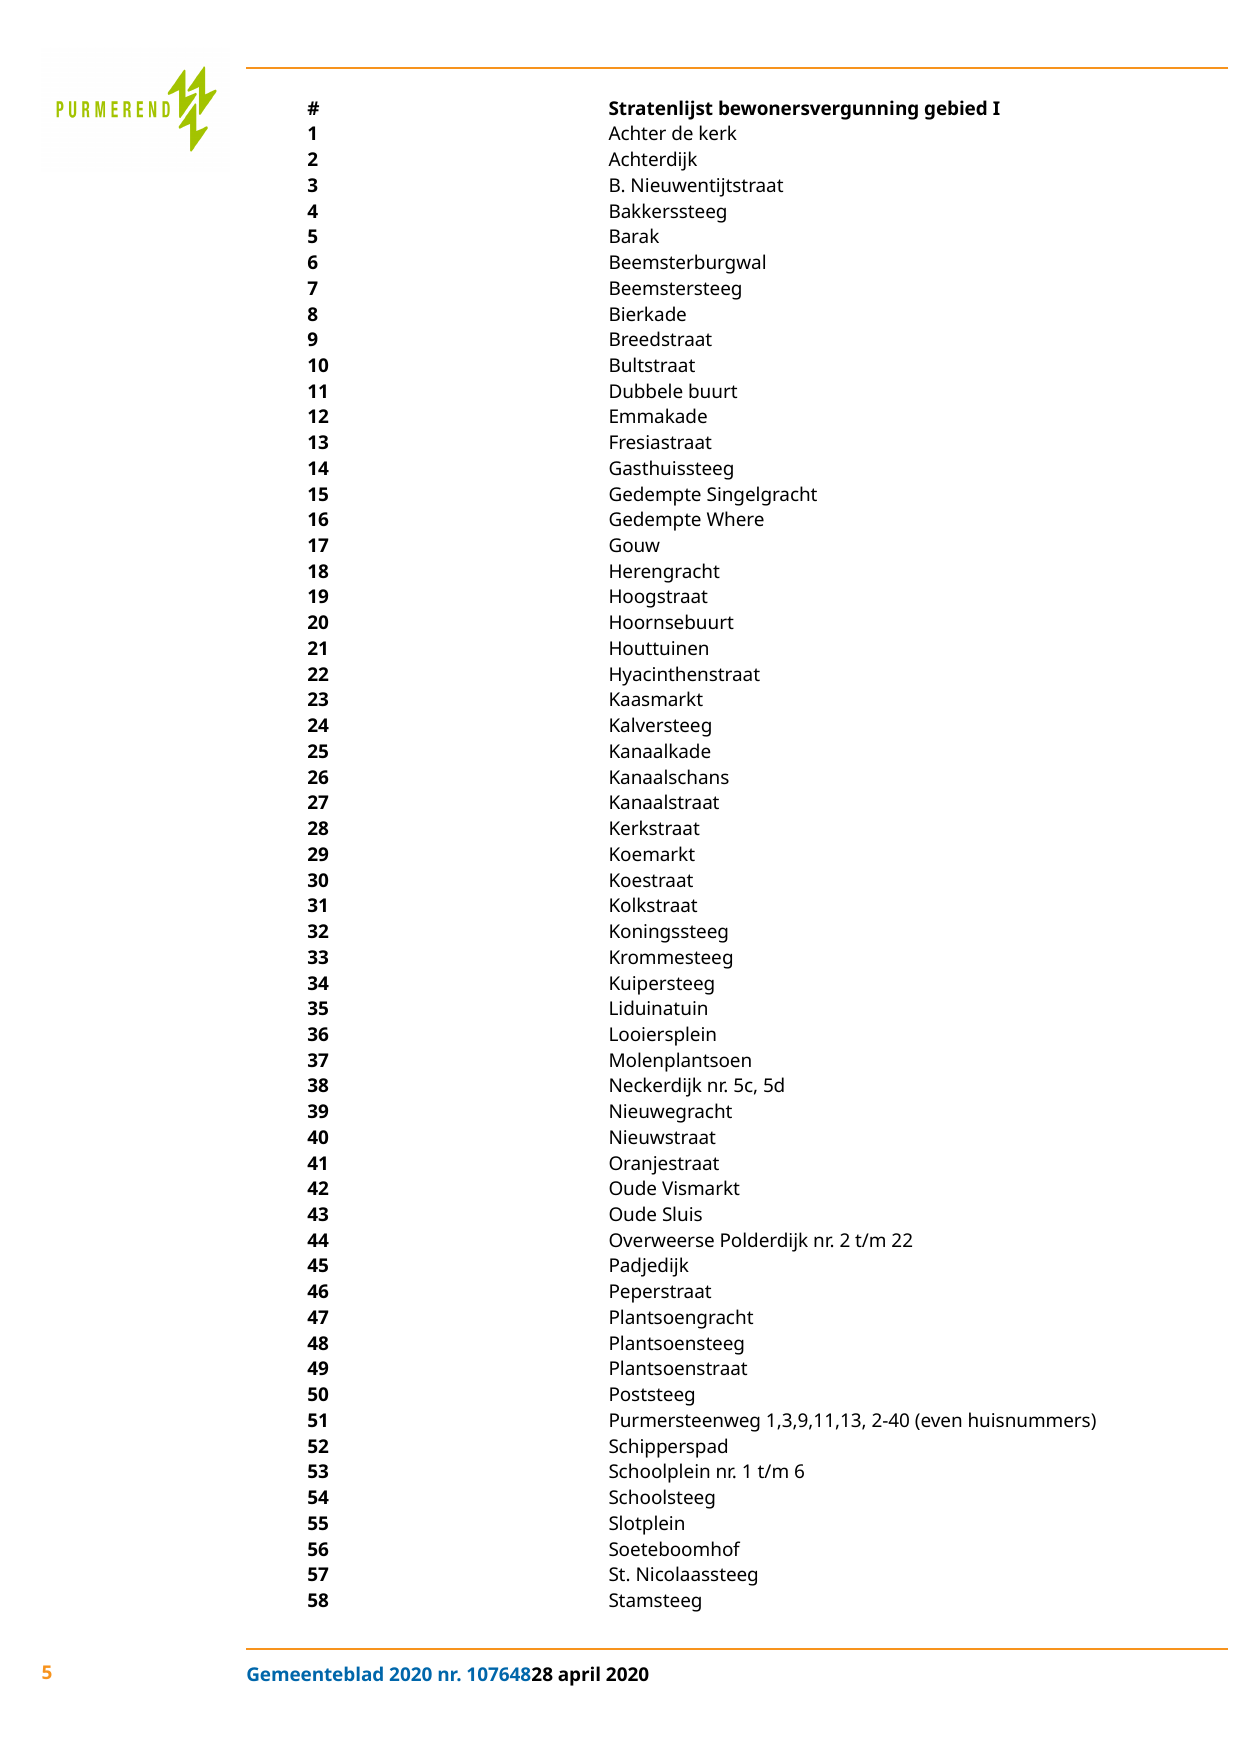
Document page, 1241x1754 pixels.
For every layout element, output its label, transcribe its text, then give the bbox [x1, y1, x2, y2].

table_cell Plantsoengracht [608, 1304, 1211, 1330]
table_cell 18 [307, 558, 608, 584]
table_cell 48 [307, 1330, 608, 1356]
table_cell 24 [307, 713, 608, 738]
table_cell 45 [307, 1253, 608, 1278]
table_cell 35 [307, 995, 608, 1021]
table_cell 33 [307, 944, 608, 970]
table_cell Nieuwstraat [608, 1124, 1211, 1150]
table_cell Liduinatuin [608, 995, 1211, 1021]
table_cell Beemsterburgwal [608, 249, 1211, 275]
table_cell 32 [307, 918, 608, 944]
table_cell Kalversteeg [608, 713, 1211, 738]
table_cell 11 [307, 378, 608, 404]
table_cell 37 [307, 1047, 608, 1073]
table_cell Bakkerssteeg [608, 198, 1211, 223]
table_cell 2 [307, 146, 608, 172]
table_cell 27 [307, 790, 608, 815]
table_cell 31 [307, 893, 608, 918]
table_cell 56 [307, 1536, 608, 1561]
table_cell 49 [307, 1356, 608, 1381]
table_cell 5 [307, 224, 608, 249]
table_cell 1 [307, 121, 608, 146]
table_cell Purmersteenweg 1,3,9,11,13, 2-40 (even huisnummers) [608, 1407, 1211, 1433]
table_cell Koningssteeg [608, 918, 1211, 944]
table_cell 3 [307, 172, 608, 198]
table_cell Kolkstraat [608, 893, 1211, 918]
table_cell 51 [307, 1407, 608, 1433]
table_cell 28 [307, 815, 608, 841]
table_cell Peperstraat [608, 1279, 1211, 1304]
table_cell Plantsoenstraat [608, 1356, 1211, 1381]
table_cell 58 [307, 1587, 608, 1612]
table_cell Dubbele buurt [608, 378, 1211, 404]
table_cell Gedempte Singelgracht [608, 481, 1211, 507]
table_cell Achterdijk [608, 146, 1211, 172]
table_cell 50 [307, 1381, 608, 1407]
table_cell Barak [608, 224, 1211, 249]
table_cell Kanaalkade [608, 738, 1211, 764]
table_cell Slotplein [608, 1510, 1211, 1536]
table_cell Looiersplein [608, 1021, 1211, 1047]
table_cell 53 [307, 1459, 608, 1484]
table_cell 57 [307, 1561, 608, 1587]
table_header # [307, 95, 608, 121]
table_cell Hoornsebuurt [608, 610, 1211, 635]
table_cell 19 [307, 584, 608, 609]
table_cell Breedstraat [608, 326, 1211, 352]
table_cell Fresiastraat [608, 429, 1211, 455]
table_cell 41 [307, 1150, 608, 1176]
table_cell 17 [307, 532, 608, 558]
table_cell Stamsteeg [608, 1587, 1211, 1612]
table_cell Oranjestraat [608, 1150, 1211, 1176]
table_cell 26 [307, 764, 608, 789]
table_cell Oude Vismarkt [608, 1176, 1211, 1201]
table_cell 55 [307, 1510, 608, 1536]
table_cell B. Nieuwentijtstraat [608, 172, 1211, 198]
table_cell Schoolsteeg [608, 1484, 1211, 1510]
table_cell Koemarkt [608, 841, 1211, 867]
table_cell Kanaalstraat [608, 790, 1211, 815]
table_cell 38 [307, 1073, 608, 1098]
table_cell 36 [307, 1021, 608, 1047]
table_cell 42 [307, 1176, 608, 1201]
table_cell 10 [307, 352, 608, 378]
table_cell 54 [307, 1484, 608, 1510]
table_cell Soeteboomhof [608, 1536, 1211, 1561]
table_cell Kaasmarkt [608, 687, 1211, 712]
table_cell Koestraat [608, 867, 1211, 892]
table_cell 39 [307, 1098, 608, 1124]
table_cell 44 [307, 1227, 608, 1253]
table_cell Emmakade [608, 404, 1211, 429]
table_cell 9 [307, 326, 608, 352]
table_cell 13 [307, 429, 608, 455]
table_cell Nieuwegracht [608, 1098, 1211, 1124]
table_cell Bultstraat [608, 352, 1211, 378]
table_cell Bierkade [608, 301, 1211, 326]
table_cell 15 [307, 481, 608, 507]
picture [41, 47, 231, 172]
table_cell 47 [307, 1304, 608, 1330]
table_cell Gouw [608, 532, 1211, 558]
table_cell 14 [307, 455, 608, 481]
table_cell 40 [307, 1124, 608, 1150]
table_cell Overweerse Polderdijk nr. 2 t/m 22 [608, 1227, 1211, 1253]
table_cell Krommesteeg [608, 944, 1211, 970]
table_cell Gedempte Where [608, 507, 1211, 532]
table_cell Kerkstraat [608, 815, 1211, 841]
table_cell Houttuinen [608, 635, 1211, 661]
table_cell Poststeeg [608, 1381, 1211, 1407]
table_cell 7 [307, 275, 608, 301]
table_header Stratenlijst bewonersvergunning gebied I [608, 95, 1211, 121]
table_cell Padjedijk [608, 1253, 1211, 1278]
table_cell Hoogstraat [608, 584, 1211, 609]
table_cell Achter de kerk [608, 121, 1211, 146]
table_cell 20 [307, 610, 608, 635]
table_cell Hyacinthenstraat [608, 661, 1211, 687]
table_cell Plantsoensteeg [608, 1330, 1211, 1356]
table_cell Herengracht [608, 558, 1211, 584]
table_cell 30 [307, 867, 608, 892]
table_cell Molenplantsoen [608, 1047, 1211, 1073]
table_cell 46 [307, 1279, 608, 1304]
table_cell 25 [307, 738, 608, 764]
table_cell 29 [307, 841, 608, 867]
table_cell 6 [307, 249, 608, 275]
table_cell 43 [307, 1201, 608, 1227]
table_cell Schoolplein nr. 1 t/m 6 [608, 1459, 1211, 1484]
table_cell 23 [307, 687, 608, 712]
table_cell 21 [307, 635, 608, 661]
table_cell Schipperspad [608, 1433, 1211, 1458]
table_cell Kanaalschans [608, 764, 1211, 789]
table_cell Neckerdijk nr. 5c, 5d [608, 1073, 1211, 1098]
table_cell Beemstersteeg [608, 275, 1211, 301]
table_cell 52 [307, 1433, 608, 1458]
table_cell 34 [307, 970, 608, 995]
table_cell 16 [307, 507, 608, 532]
table_cell St. Nicolaassteeg [608, 1561, 1211, 1587]
table_cell 12 [307, 404, 608, 429]
table_cell Kuipersteeg [608, 970, 1211, 995]
table_cell 22 [307, 661, 608, 687]
table_cell 4 [307, 198, 608, 223]
table_cell Oude Sluis [608, 1201, 1211, 1227]
table_cell Gasthuissteeg [608, 455, 1211, 481]
table_cell 8 [307, 301, 608, 326]
